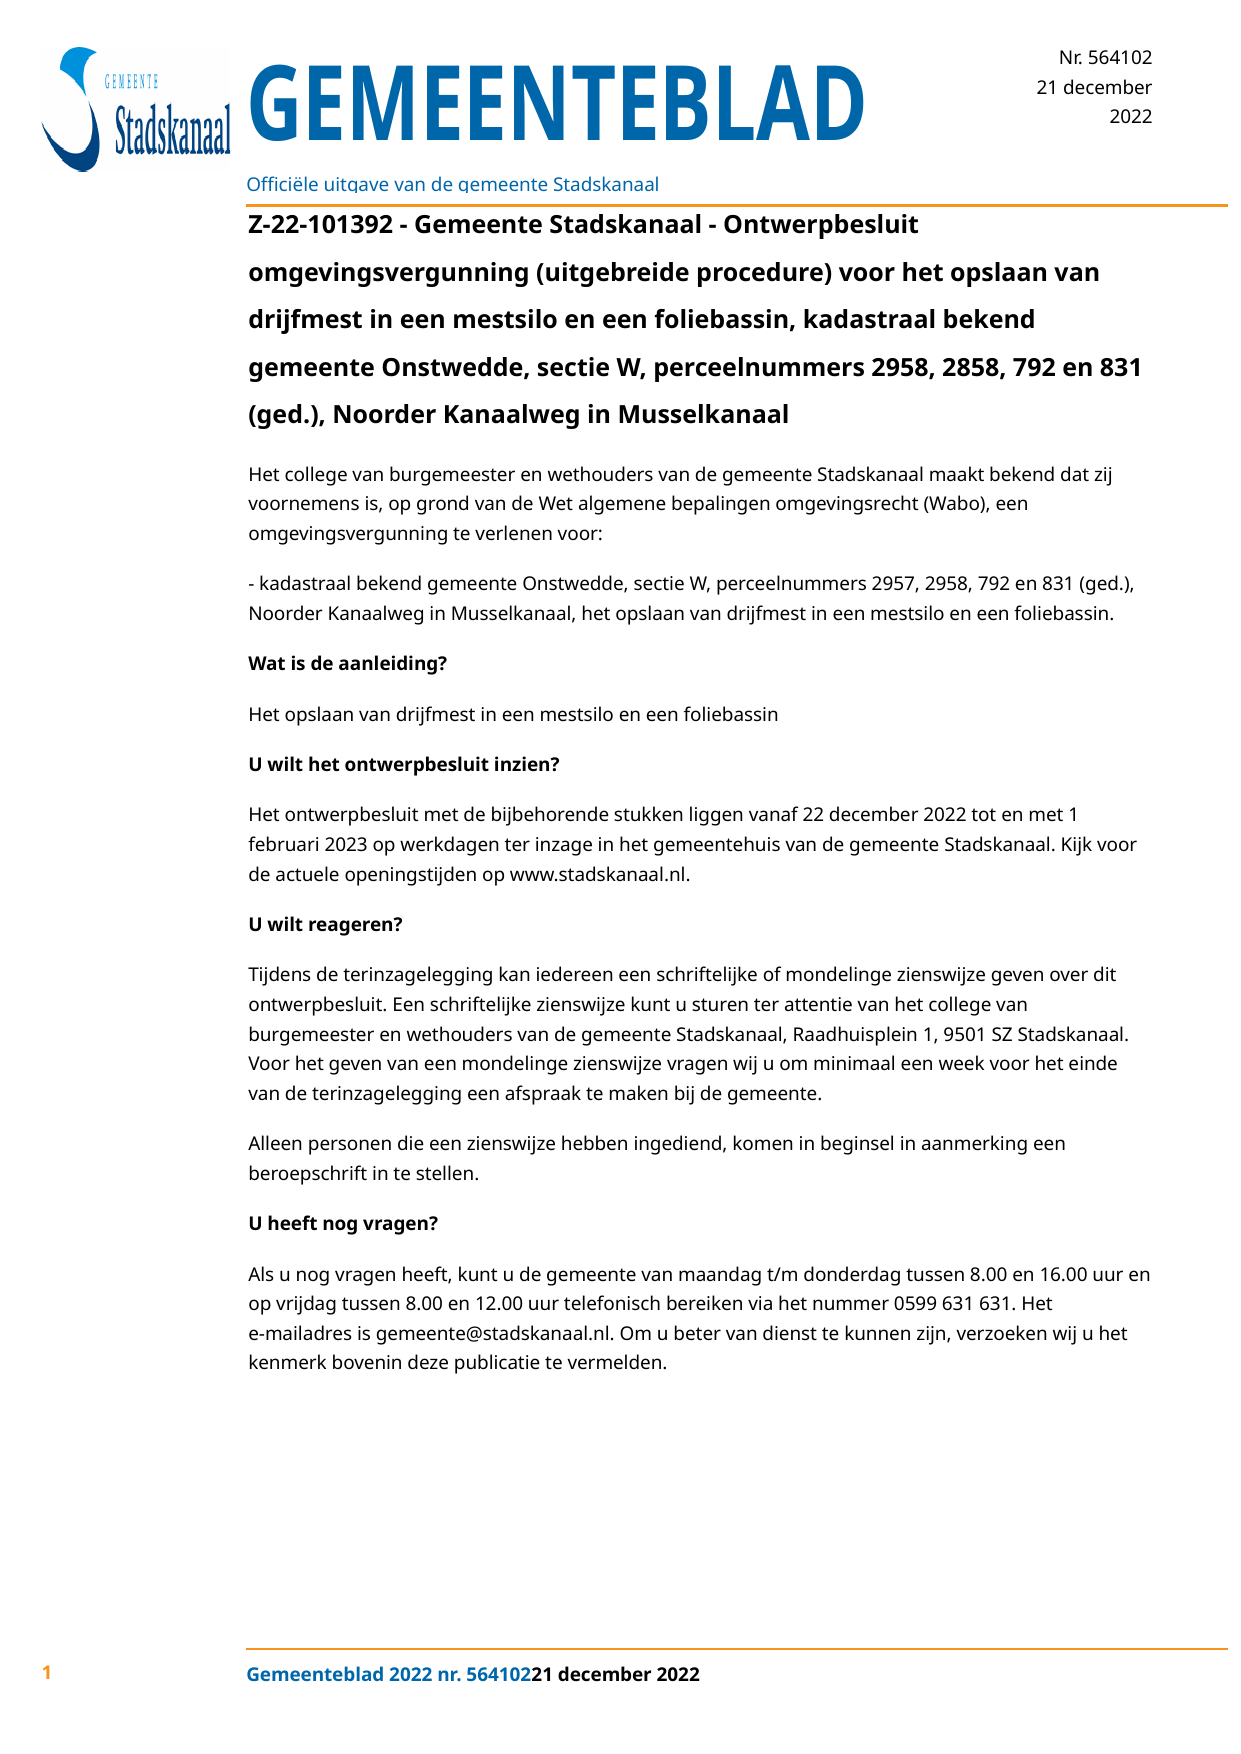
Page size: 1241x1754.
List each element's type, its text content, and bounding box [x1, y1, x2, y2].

text Als u nog vragen heeft, kunt u de gemeente van maandag t/m donderdag tussen 8.00 en 16.00 uur en op vrijdag tussen 8.00 en 12.00 uur telefonisch bereiken via het nummer 0599 631 631. Het e‑mailadres is gemeente@stadskanaal.nl. Om u beter van dienst te kunnen zijn, verzoeken wij u het kenmerk bovenin deze publicatie te vermelden. [248, 1261, 1152, 1375]
text U wilt het ontwerpbesluit inzien? [248, 751, 1152, 777]
text U heeft nog vragen? [248, 1210, 1152, 1236]
text - kadastraal bekend gemeente Onstwedde, sectie W, perceelnummers 2957, 2958, 792 en 831 (ged.), Noorder Kanaalweg in Musselkanaal, het opslaan van drijfmest in een mestsilo en een foliebassin. [248, 570, 1152, 626]
text Het ontwerpbesluit met de bijbehorende stukken liggen vanaf 22 december 2022 tot en met 1 februari 2023 op werkdagen ter inzage in het gemeentehuis van de gemeente Stadskanaal. Kijk voor de actuele openingstijden op www.stadskanaal.nl. [248, 802, 1152, 886]
picture [41, 47, 231, 172]
text Het opslaan van drijfmest in een mestsilo en een foliebassin [248, 701, 1152, 726]
text Tijdens de terinzagelegging kan iedereen een schriftelijke of mondelinge zienswijze geven over dit ontwerpbesluit. Een schriftelijke zienswijze kunt u sturen ter attentie van het college van burgemeester en wethouders van de gemeente Stadskanaal, Raadhuisplein 1, 9501 SZ Stadskanaal. Voor het geven van een mondelinge zienswijze vragen wij u om minimaal een week voor het einde van de terinzagelegging een afspraak te maken bij de gemeente. [248, 962, 1152, 1106]
text Alleen personen die een zienswijze hebben ingediend, komen in beginsel in aanmerking een beroepschrift in te stellen. [248, 1130, 1152, 1186]
text U wilt reageren? [248, 911, 1152, 937]
text Wat is de aanleiding? [248, 650, 1152, 676]
text Het college van burgemeester en wethouders van de gemeente Stadskanaal maakt bekend dat zij voornemens is, op grond van de Wet algemene bepalingen omgevingsrecht (Wabo), een omgevingsvergunning te verlenen voor: [248, 461, 1152, 546]
text Z-22-101392 - Gemeente Stadskanaal - Ontwerpbesluit omgevingsvergunning (uitgebreide procedure) voor het opslaan van drijfmest in een mestsilo en een foliebassin, kadastraal bekend gemeente Onstwedde, sectie W, perceelnummers 2958, 2858, 792 en 831 (ged.), Noorder Kanaalweg in Musselkanaal [248, 207, 1152, 431]
